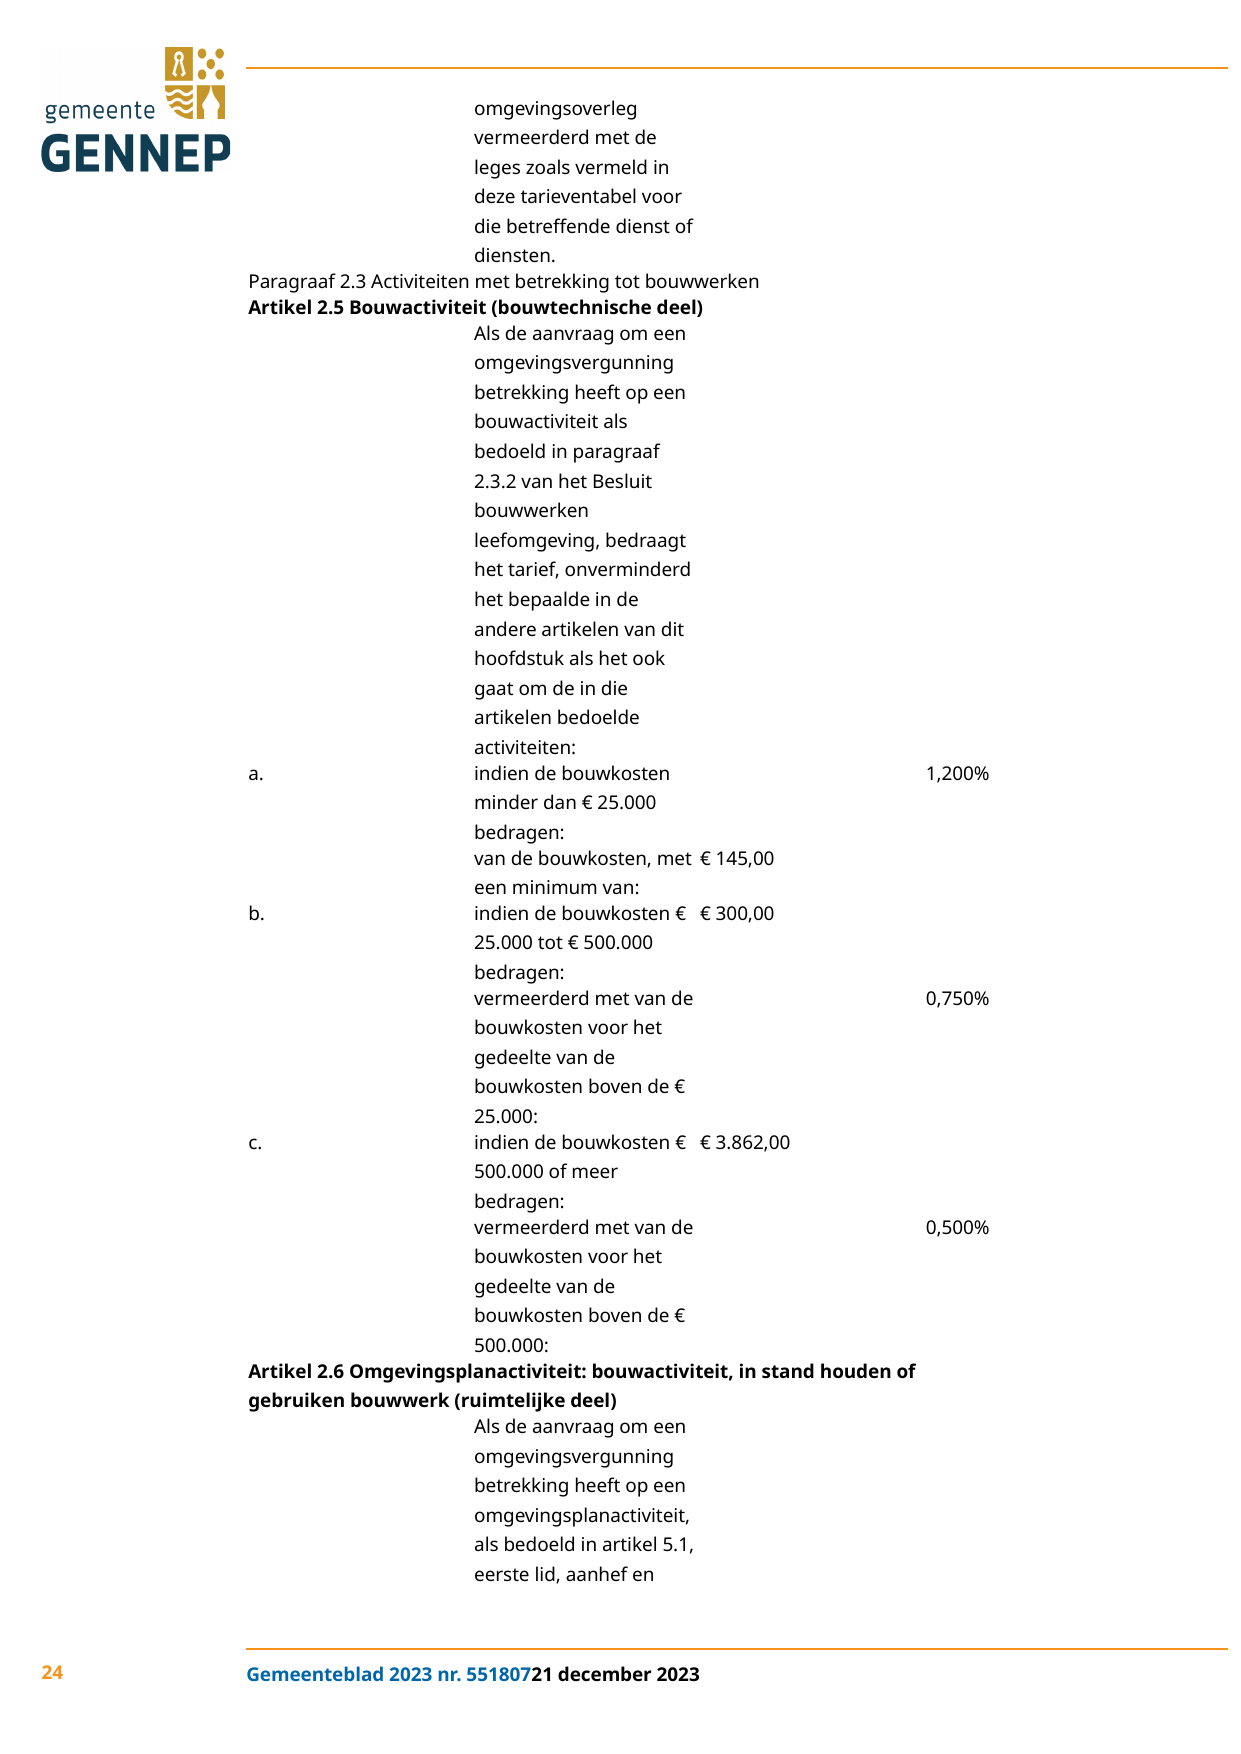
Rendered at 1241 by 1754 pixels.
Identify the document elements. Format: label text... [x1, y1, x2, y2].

table_cell Artikel 2.6 Omgevingsplanactiviteit: bouwactiviteit, in stand houden of gebruiken bouwwerk (ruimtelijke deel) [248, 1358, 926, 1413]
table_cell [926, 1129, 1152, 1214]
table_cell omgevingsoverleg vermeerderd met de leges zoals vermeld in deze tarieventabel voor die betreffende dienst of diensten. [474, 95, 700, 268]
table_cell [926, 1413, 1152, 1587]
table_cell [700, 1413, 926, 1587]
table_cell [700, 95, 926, 268]
table_cell [926, 900, 1152, 985]
table_cell [926, 95, 1152, 268]
table_cell 0,500% [926, 1214, 1152, 1358]
table_cell € 3.862,00 [700, 1129, 926, 1214]
table_cell van de bouwkosten, met een minimum van: [474, 845, 700, 900]
table_cell indien de bouwkosten minder dan € 25.000 bedragen: [474, 760, 700, 845]
table_cell [700, 1214, 926, 1358]
table_cell a. [248, 760, 474, 845]
table_cell Als de aanvraag om een omgevingsvergunning betrekking heeft op een bouwactiviteit als bedoeld in paragraaf 2.3.2 van het Besluit bouwwerken leefomgeving, bedraagt het tarief, onverminderd het bepaalde in de andere artikelen van dit hoofdstuk als het ook gaat om de in die artikelen bedoelde activiteiten: [474, 320, 700, 760]
table_cell vermeerderd met van de bouwkosten voor het gedeelte van de bouwkosten boven de € 500.000: [474, 1214, 700, 1358]
table_cell [926, 294, 1152, 320]
table_cell Paragraaf 2.3 Activiteiten met betrekking tot bouwwerken [248, 269, 1152, 294]
table_cell [248, 95, 474, 268]
table_cell [926, 1358, 1152, 1413]
table_cell indien de bouwkosten € 500.000 of meer bedragen: [474, 1129, 700, 1214]
table_cell [700, 760, 926, 845]
table_cell [248, 845, 474, 900]
table_cell [926, 845, 1152, 900]
picture [41, 47, 231, 172]
table_cell Als de aanvraag om een omgevingsvergunning betrekking heeft op een omgevingsplanactiviteit, als bedoeld in artikel 5.1, eerste lid, aanhef en [474, 1413, 700, 1587]
table_cell [926, 320, 1152, 760]
table_cell indien de bouwkosten € 25.000 tot € 500.000 bedragen: [474, 900, 700, 985]
table_cell 1,200% [926, 760, 1152, 845]
table_cell Artikel 2.5 Bouwactiviteit (bouwtechnische deel) [248, 294, 926, 320]
table_cell vermeerderd met van de bouwkosten voor het gedeelte van de bouwkosten boven de € 25.000: [474, 985, 700, 1129]
table_cell € 300,00 [700, 900, 926, 985]
table_cell € 145,00 [700, 845, 926, 900]
table_cell [700, 985, 926, 1129]
table_cell [248, 1413, 474, 1587]
table_cell c. [248, 1129, 474, 1214]
table_cell b. [248, 900, 474, 985]
table_cell 0,750% [926, 985, 1152, 1129]
table_cell [248, 320, 474, 760]
table_cell [248, 1214, 474, 1358]
table_cell [248, 985, 474, 1129]
table_cell [700, 320, 926, 760]
